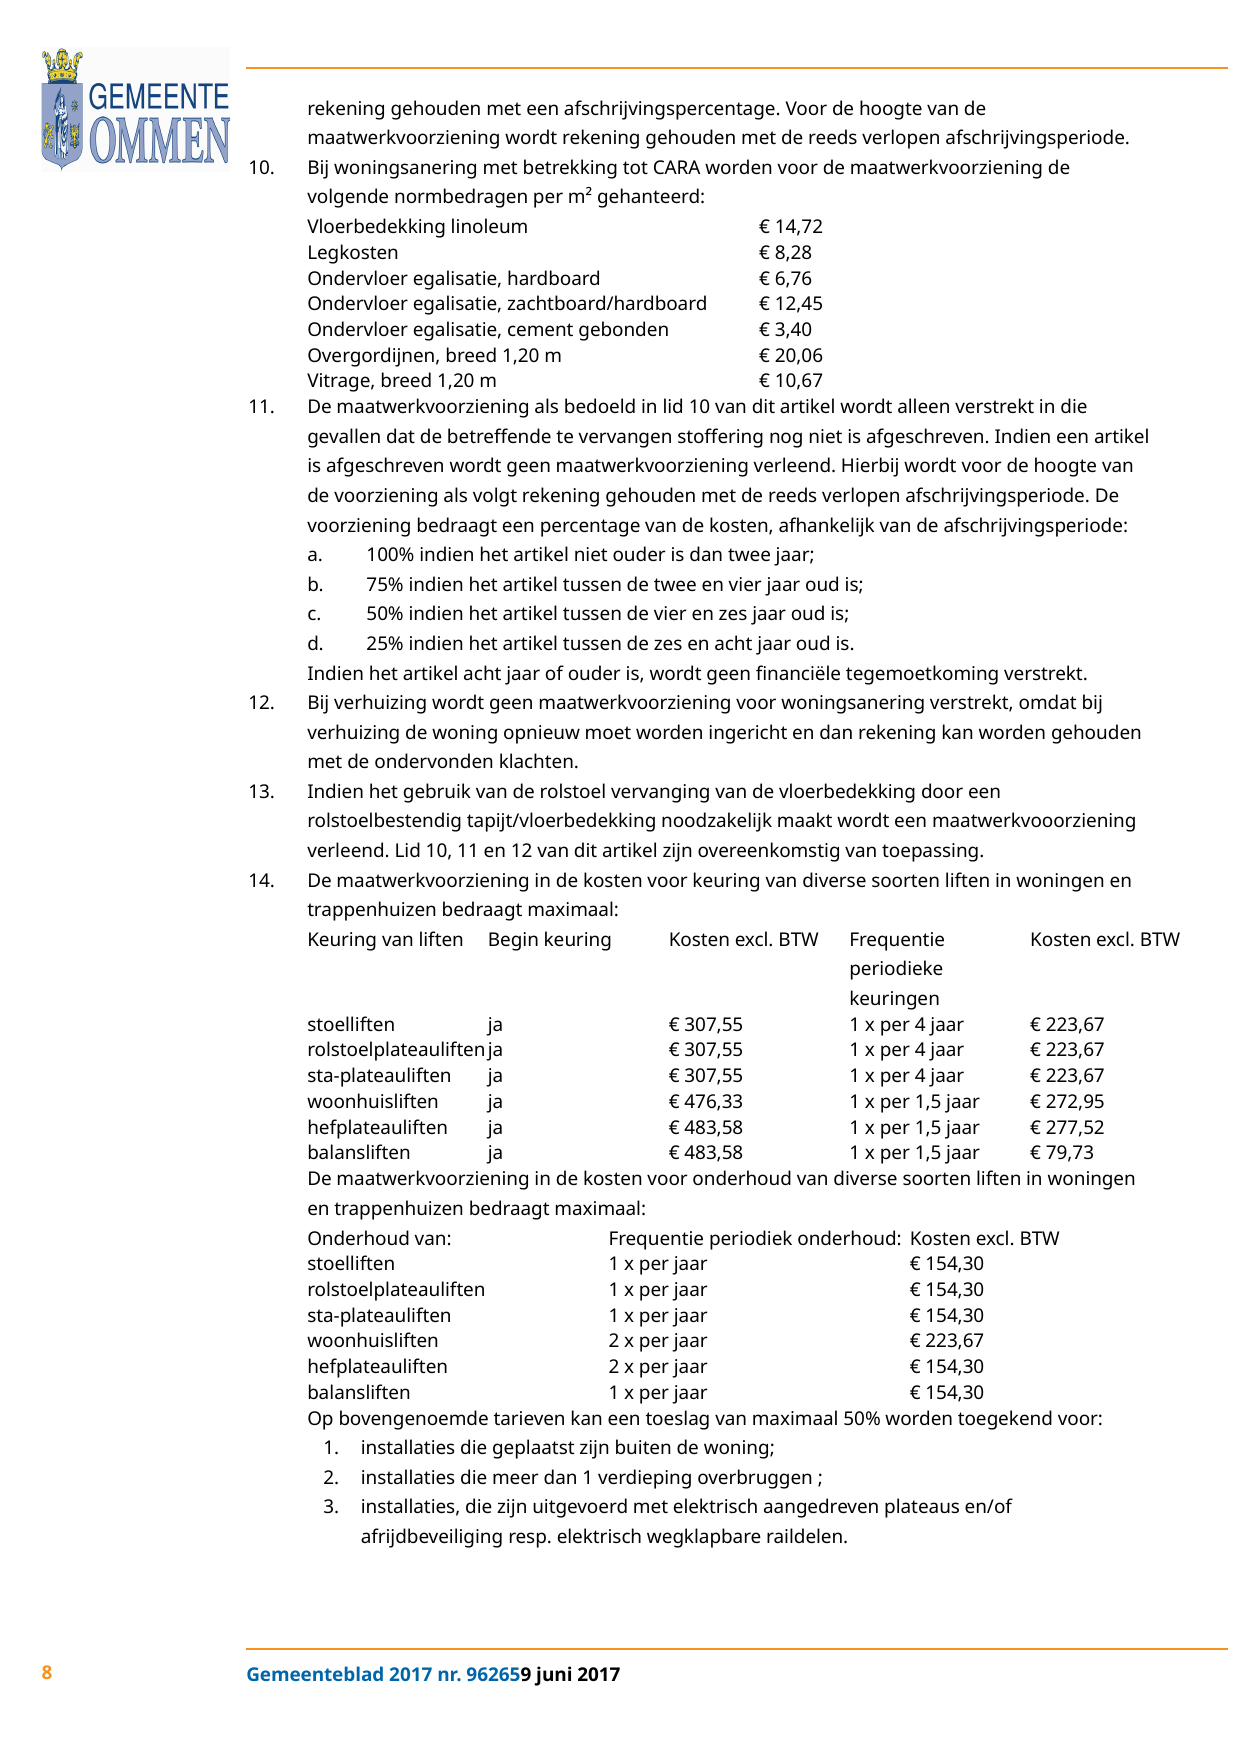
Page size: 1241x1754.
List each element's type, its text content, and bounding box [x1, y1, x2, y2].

table_cell € 223,67 [910, 1328, 1211, 1353]
table_cell € 154,30 [910, 1353, 1211, 1379]
table_cell ja [488, 1114, 668, 1139]
list 100% indien het artikel niet ouder is dan twee jaar; [307, 541, 1152, 567]
table_header Kosten excl. BTW [910, 1225, 1211, 1250]
table_cell 1 x per jaar [608, 1276, 909, 1302]
table_cell € 154,30 [910, 1302, 1211, 1328]
table_header Frequentie periodiek onderhoud: [608, 1225, 909, 1250]
table_cell rolstoelplateauliften [307, 1037, 488, 1062]
table_cell woonhuisliften [307, 1328, 608, 1353]
table_cell rolstoelplateauliften [307, 1276, 608, 1302]
list Op bovengenoemde tarieven kan een toeslag van maximaal 50% worden toegekend voor: [248, 1405, 1152, 1431]
table_cell € 12,45 [759, 290, 1211, 316]
table_header Frequentie periodieke keuringen [849, 926, 1030, 1011]
table_header € 14,72 [759, 213, 1211, 239]
table_cell woonhuisliften [307, 1088, 488, 1114]
table_cell 1 x per 4 jaar [849, 1037, 1030, 1062]
list installaties, die zijn uitgevoerd met elektrisch aangedreven plateaus en/of afrijdbeveiliging resp. elektrisch wegklapbare raildelen. [323, 1494, 1152, 1549]
table_cell 2 x per jaar [608, 1328, 909, 1353]
list De maatwerkvoorziening in de kosten voor onderhoud van diverse soorten liften in woningen en trappenhuizen bedraagt maximaal: [248, 1165, 1152, 1221]
table_cell € 79,73 [1030, 1140, 1211, 1165]
list 25% indien het artikel tussen de zes en acht jaar oud is. [307, 630, 1152, 656]
table_cell € 8,28 [759, 239, 1211, 265]
table_cell Ondervloer egalisatie, zachtboard/hardboard [307, 290, 759, 316]
table_header Begin keuring [488, 926, 668, 1011]
table_cell Legkosten [307, 239, 759, 265]
table_cell € 223,67 [1030, 1011, 1211, 1037]
table_cell € 272,95 [1030, 1088, 1211, 1114]
table_cell 1 x per jaar [608, 1250, 909, 1276]
picture [41, 47, 231, 172]
table_cell € 154,30 [910, 1379, 1211, 1405]
list Bij verhuizing wordt geen maatwerkvoorziening voor woningsanering verstrekt, omdat bij verhuizing de woning opnieuw moet worden ingericht en dan rekening kan worden gehouden met de ondervonden klachten. [248, 689, 1152, 774]
table_header Onderhoud van: [307, 1225, 608, 1250]
table_cell 1 x per 1,5 jaar [849, 1114, 1030, 1139]
table_cell 1 x per jaar [608, 1302, 909, 1328]
table_cell € 3,40 [759, 316, 1211, 342]
table_cell € 154,30 [910, 1250, 1211, 1276]
table_cell Ondervloer egalisatie, cement gebonden [307, 316, 759, 342]
table_cell € 483,58 [669, 1114, 849, 1139]
table_header Keuring van liften [307, 926, 488, 1011]
table_cell € 483,58 [669, 1140, 849, 1165]
list De maatwerkvoorziening als bedoeld in lid 10 van dit artikel wordt alleen verstrekt in die gevallen dat de betreffende te vervangen stoffering nog niet is afgeschreven. Indien een artikel is afgeschreven wordt geen maatwerkvoorziening verleend. Hierbij wordt voor de hoogte van de voorziening als volgt rekening gehouden met de reeds verlopen afschrijvingsperiode. De voorziening bedraagt een percentage van de kosten, afhankelijk van de afschrijvingsperiode: [248, 393, 1152, 537]
list Indien het gebruik van de rolstoel vervanging van de vloerbedekking door een rolstoelbestendig tapijt/vloerbedekking noodzakelijk maakt wordt een maatwerkvooorziening verleend. Lid 10, 11 en 12 van dit artikel zijn overeenkomstig van toepassing. [248, 778, 1152, 863]
table_cell ja [488, 1063, 668, 1088]
table_header Vloerbedekking linoleum [307, 213, 759, 239]
table_cell sta-plateauliften [307, 1302, 608, 1328]
table_cell sta-plateauliften [307, 1063, 488, 1088]
table_cell ja [488, 1088, 668, 1114]
table_header Kosten excl. BTW [669, 926, 849, 1011]
table_cell 1 x per 4 jaar [849, 1063, 1030, 1088]
table_cell balansliften [307, 1140, 488, 1165]
table_cell € 307,55 [669, 1011, 849, 1037]
table_cell € 307,55 [669, 1037, 849, 1062]
table_cell € 476,33 [669, 1088, 849, 1114]
table_cell Vitrage, breed 1,20 m [307, 368, 759, 393]
list installaties die meer dan 1 verdieping overbruggen ; [323, 1464, 1152, 1490]
table_cell ja [488, 1011, 668, 1037]
table_cell € 307,55 [669, 1063, 849, 1088]
table_cell 1 x per 4 jaar [849, 1011, 1030, 1037]
table_cell € 20,06 [759, 342, 1211, 368]
table_cell 2 x per jaar [608, 1353, 909, 1379]
table_cell Ondervloer egalisatie, hardboard [307, 265, 759, 290]
table_cell € 277,52 [1030, 1114, 1211, 1139]
table_cell € 223,67 [1030, 1037, 1211, 1062]
list rekening gehouden met een afschrijvingspercentage. Voor de hoogte van de maatwerkvoorziening wordt rekening gehouden met de reeds verlopen afschrijvingsperiode. [248, 95, 1152, 150]
list 75% indien het artikel tussen de twee en vier jaar oud is; [307, 571, 1152, 597]
table_cell 1 x per jaar [608, 1379, 909, 1405]
table_cell € 10,67 [759, 368, 1211, 393]
table_cell Overgordijnen, breed 1,20 m [307, 342, 759, 368]
table_cell € 223,67 [1030, 1063, 1211, 1088]
list installaties die geplaatst zijn buiten de woning; [323, 1434, 1152, 1460]
list Indien het artikel acht jaar of ouder is, wordt geen financiële tegemoetkoming verstrekt. [248, 660, 1152, 685]
table_cell balansliften [307, 1379, 608, 1405]
table_header Kosten excl. BTW [1030, 926, 1211, 1011]
table_cell hefplateauliften [307, 1353, 608, 1379]
table_cell € 154,30 [910, 1276, 1211, 1302]
table_cell stoelliften [307, 1250, 608, 1276]
table_cell 1 x per 1,5 jaar [849, 1088, 1030, 1114]
table_cell 1 x per 1,5 jaar [849, 1140, 1030, 1165]
list De maatwerkvoorziening in de kosten voor keuring van diverse soorten liften in woningen en trappenhuizen bedraagt maximaal: [248, 867, 1152, 922]
table_cell hefplateauliften [307, 1114, 488, 1139]
list Bij woningsanering met betrekking tot CARA worden voor de maatwerkvoorziening de volgende normbedragen per m² gehanteerd: [248, 154, 1152, 209]
table_cell stoelliften [307, 1011, 488, 1037]
list 50% indien het artikel tussen de vier en zes jaar oud is; [307, 601, 1152, 626]
table_cell ja [488, 1037, 668, 1062]
table_cell € 6,76 [759, 265, 1211, 290]
table_cell ja [488, 1140, 668, 1165]
